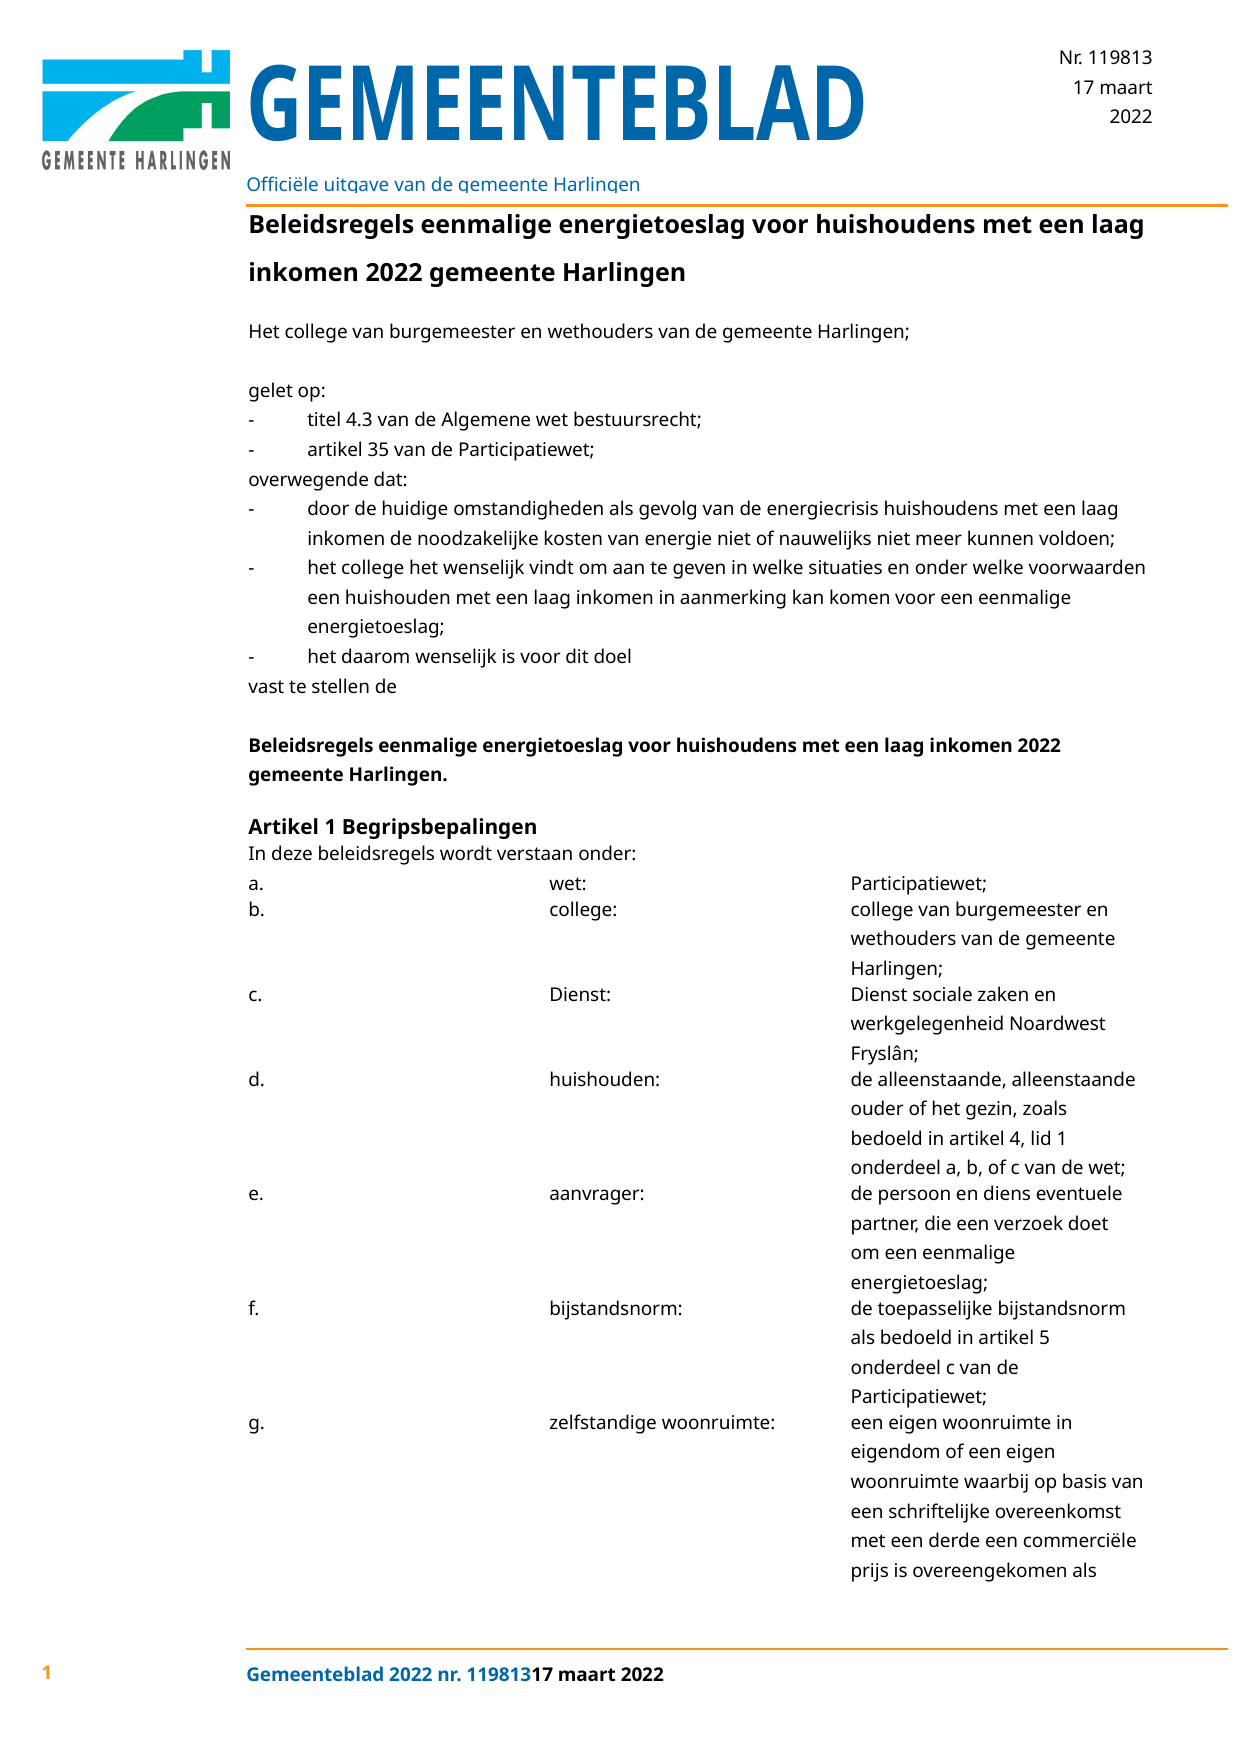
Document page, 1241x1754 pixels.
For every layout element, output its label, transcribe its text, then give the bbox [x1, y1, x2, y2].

table_cell huishouden: [549, 1066, 850, 1180]
table_cell d. [248, 1066, 549, 1180]
table_cell de alleenstaande, alleenstaande ouder of het gezin, zoals bedoeld in artikel 4, lid 1 onderdeel a, b, of c van de wet; [850, 1066, 1152, 1180]
list door de huidige omstandigheden als gevolg van de energiecrisis huishoudens met een laag inkomen de noodzakelijke kosten van energie niet of nauwelijks niet meer kunnen voldoen; [248, 495, 1152, 551]
table_cell aanvrager: [549, 1180, 850, 1295]
table_cell de persoon en diens eventuele partner, die een verzoek doet om een eenmalige energietoeslag; [850, 1180, 1152, 1295]
table_cell bijstandsnorm: [549, 1295, 850, 1409]
table_cell g. [248, 1409, 549, 1583]
table_header Participatiewet; [850, 870, 1152, 896]
table_cell college van burgemeester en wethouders van de gemeente Harlingen; [850, 896, 1152, 981]
table_cell f. [248, 1295, 549, 1409]
text Beleidsregels eenmalige energietoeslag voor huishoudens met een laag inkomen 2022 gemeente Harlingen [248, 207, 1152, 288]
picture [41, 47, 231, 172]
text Beleidsregels eenmalige energietoeslag voor huishoudens met een laag inkomen 2022 gemeente Harlingen. [248, 732, 1152, 787]
text gelet op: [248, 377, 1152, 403]
table_cell de toepasselijke bijstandsnorm als bedoeld in artikel 5 onderdeel c van de Participatiewet; [850, 1295, 1152, 1409]
list het daarom wenselijk is voor dit doel [248, 643, 1152, 669]
list artikel 35 van de Participatiewet; [248, 436, 1152, 462]
text overwegende dat: [248, 466, 1152, 492]
table_cell e. [248, 1180, 549, 1295]
table_header a. [248, 870, 549, 896]
table_cell een eigen woonruimte in eigendom of een eigen woonruimte waarbij op basis van een schriftelijke overeenkomst met een derde een commerciële prijs is overeengekomen als [850, 1409, 1152, 1583]
text In deze beleidsregels wordt verstaan onder: [248, 841, 1152, 866]
table_cell Dienst: [549, 981, 850, 1066]
table_cell b. [248, 896, 549, 981]
list titel 4.3 van de Algemene wet bestuursrecht; [248, 407, 1152, 432]
table_cell college: [549, 896, 850, 981]
table_header wet: [549, 870, 850, 896]
text Artikel 1 Begripsbepalingen [248, 812, 1152, 841]
text vast te stellen de [248, 673, 1152, 699]
table_cell c. [248, 981, 549, 1066]
table_cell zelfstandige woonruimte: [549, 1409, 850, 1583]
text Het college van burgemeester en wethouders van de gemeente Harlingen; [248, 318, 1152, 344]
list het college het wenselijk vindt om aan te geven in welke situaties en onder welke voorwaarden een huishouden met een laag inkomen in aanmerking kan komen voor een eenmalige energietoeslag; [248, 554, 1152, 639]
table_cell Dienst sociale zaken en werkgelegenheid Noardwest Fryslân; [850, 981, 1152, 1066]
